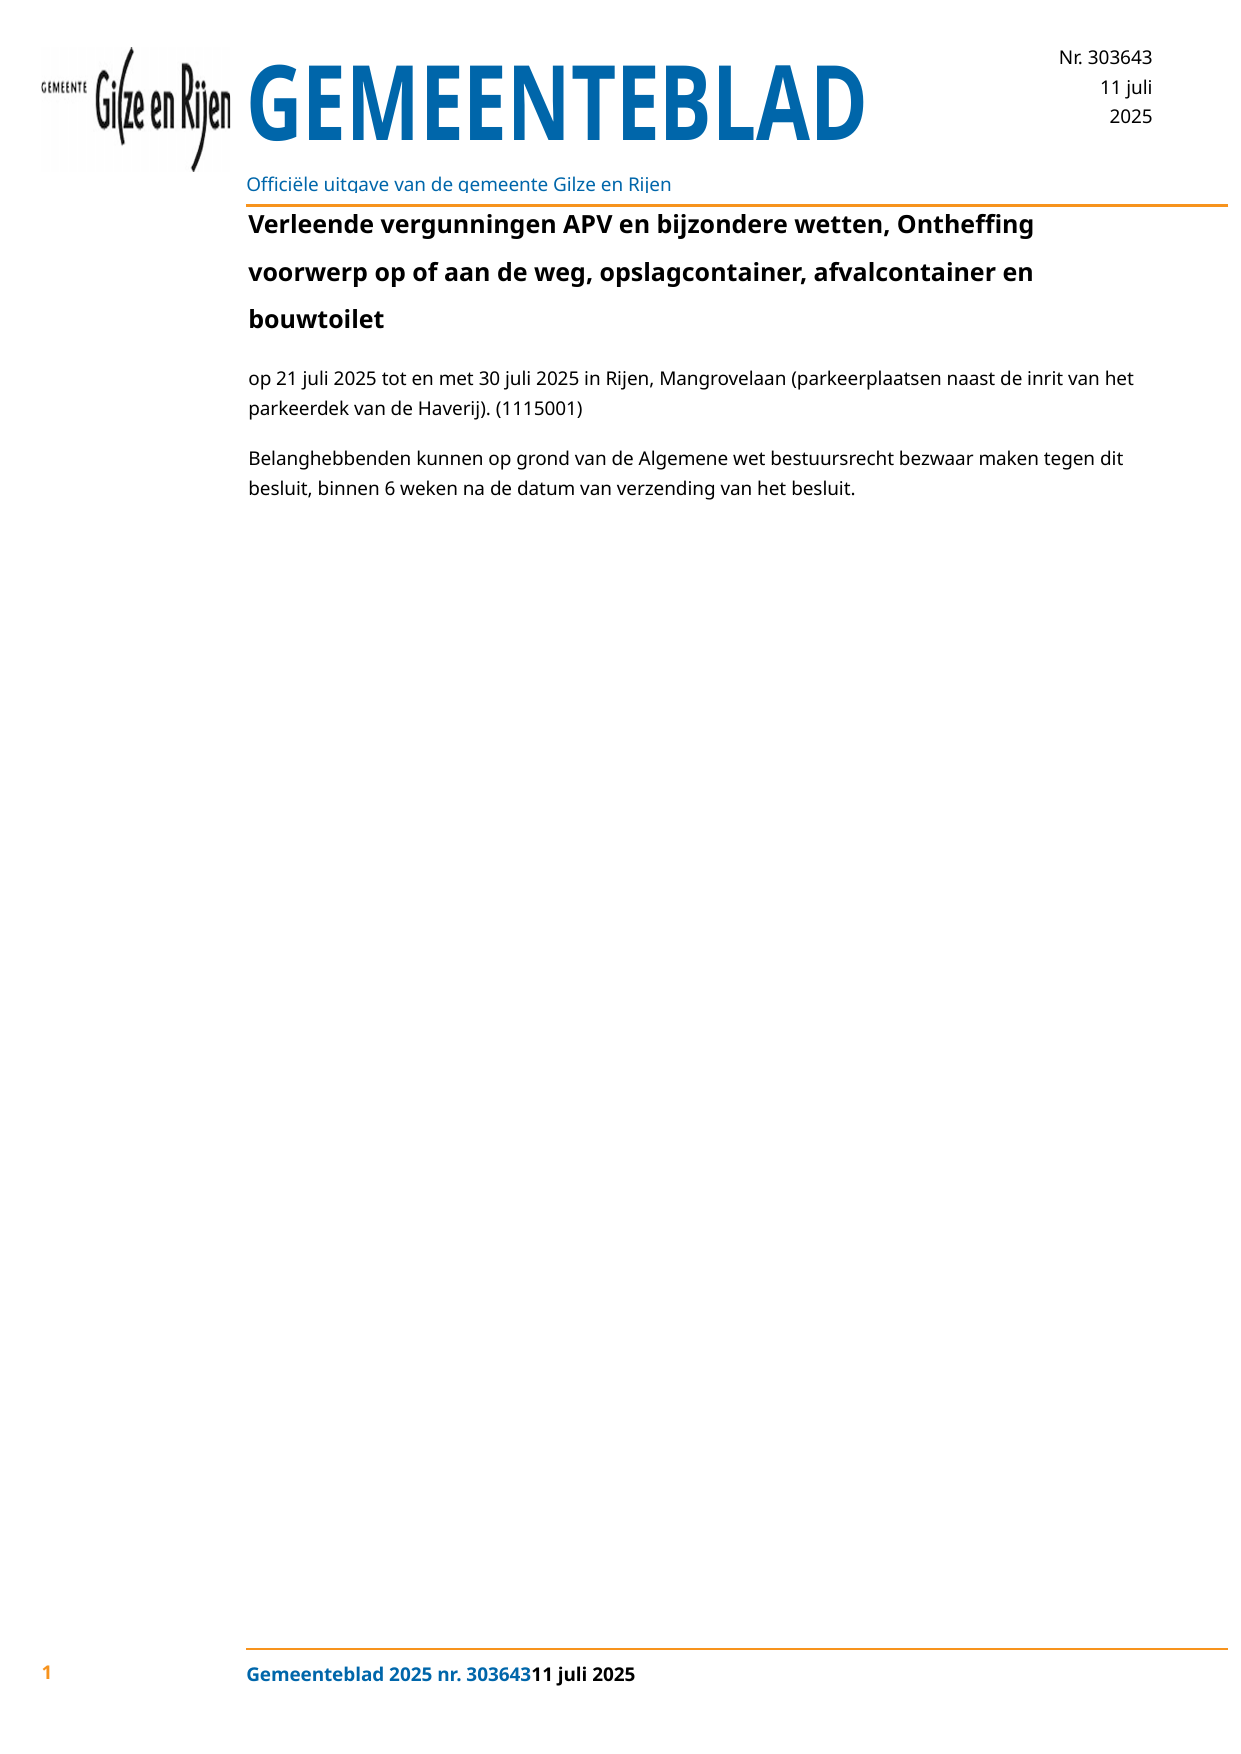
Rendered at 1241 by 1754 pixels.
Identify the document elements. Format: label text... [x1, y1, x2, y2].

text Belanghebbenden kunnen op grond van de Algemene wet bestuursrecht bezwaar maken tegen dit besluit, binnen 6 weken na de datum van verzending van het besluit. [248, 446, 1152, 501]
text op 21 juli 2025 tot en met 30 juli 2025 in Rijen, Mangrovelaan (parkeerplaatsen naast de inrit van het parkeerdek van de Haverij). (1115001) [248, 366, 1152, 421]
picture [41, 47, 231, 172]
text Verleende vergunningen APV en bijzondere wetten, Ontheffing voorwerp op of aan de weg, opslagcontainer, afvalcontainer en bouwtoilet [248, 207, 1152, 336]
